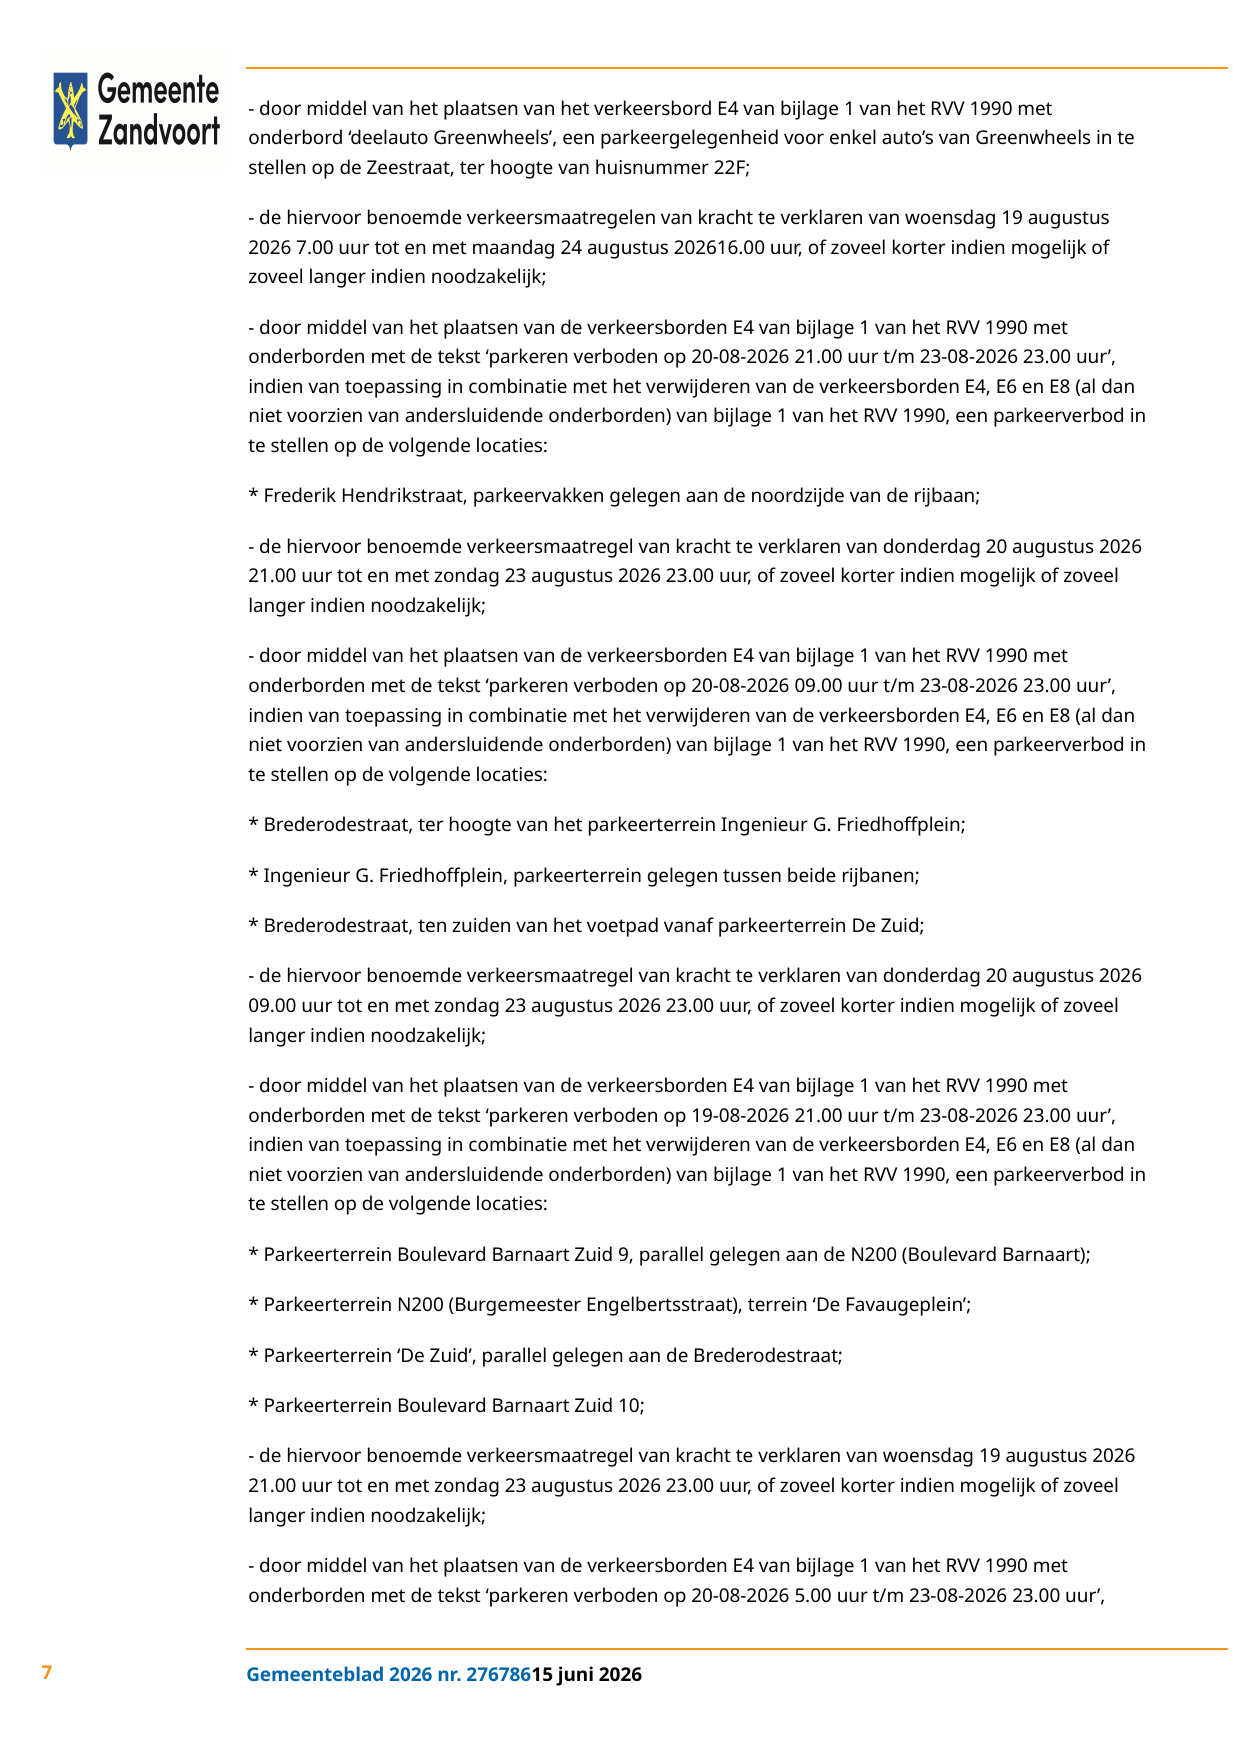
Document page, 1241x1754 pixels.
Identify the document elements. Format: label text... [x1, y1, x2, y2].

text - door middel van het plaatsen van de verkeersborden E4 van bijlage 1 van het RVV 1990 met onderborden met de tekst ‘parkeren verboden op 20-08-2026 5.00 uur t/m 23-08-2026 23.00 uur’, [248, 1552, 1152, 1608]
picture [41, 47, 231, 172]
text - de hiervoor benoemde verkeersmaatregel van kracht te verklaren van woensdag 19 augustus 2026 21.00 uur tot en met zondag 23 augustus 2026 23.00 uur, of zoveel korter indien mogelijk of zoveel langer indien noodzakelijk; [248, 1443, 1152, 1528]
text - de hiervoor benoemde verkeersmaatregel van kracht te verklaren van donderdag 20 augustus 2026 09.00 uur tot en met zondag 23 augustus 2026 23.00 uur, of zoveel korter indien mogelijk of zoveel langer indien noodzakelijk; [248, 963, 1152, 1048]
text * Parkeerterrein Boulevard Barnaart Zuid 9, parallel gelegen aan de N200 (Boulevard Barnaart); [248, 1241, 1152, 1267]
text - door middel van het plaatsen van de verkeersborden E4 van bijlage 1 van het RVV 1990 met onderborden met de tekst ‘parkeren verboden op 19-08-2026 21.00 uur t/m 23-08-2026 23.00 uur’, indien van toepassing in combinatie met het verwijderen van de verkeersborden E4, E6 en E8 (al dan niet voorzien van andersluidende onderborden) van bijlage 1 van het RVV 1990, een parkeerverbod in te stellen op de volgende locaties: [248, 1072, 1152, 1216]
text - door middel van het plaatsen van de verkeersborden E4 van bijlage 1 van het RVV 1990 met onderborden met de tekst ‘parkeren verboden op 20-08-2026 09.00 uur t/m 23-08-2026 23.00 uur’, indien van toepassing in combinatie met het verwijderen van de verkeersborden E4, E6 en E8 (al dan niet voorzien van andersluidende onderborden) van bijlage 1 van het RVV 1990, een parkeerverbod in te stellen op de volgende locaties: [248, 643, 1152, 787]
text - door middel van het plaatsen van het verkeersbord E4 van bijlage 1 van het RVV 1990 met onderbord ‘deelauto Greenwheels’, een parkeergelegenheid voor enkel auto’s van Greenwheels in te stellen op de Zeestraat, ter hoogte van huisnummer 22F; [248, 95, 1152, 180]
text - de hiervoor benoemde verkeersmaatregel van kracht te verklaren van donderdag 20 augustus 2026 21.00 uur tot en met zondag 23 augustus 2026 23.00 uur, of zoveel korter indien mogelijk of zoveel langer indien noodzakelijk; [248, 533, 1152, 618]
text * Parkeerterrein Boulevard Barnaart Zuid 10; [248, 1392, 1152, 1418]
text * Parkeerterrein N200 (Burgemeester Engelbertsstraat), terrein ‘De Favaugeplein’; [248, 1291, 1152, 1317]
text * Brederodestraat, ter hoogte van het parkeerterrein Ingenieur G. Friedhoffplein; [248, 811, 1152, 837]
text * Ingenieur G. Friedhoffplein, parkeerterrein gelegen tussen beide rijbanen; [248, 862, 1152, 888]
text * Parkeerterrein ‘De Zuid’, parallel gelegen aan de Brederodestraat; [248, 1342, 1152, 1368]
text - door middel van het plaatsen van de verkeersborden E4 van bijlage 1 van het RVV 1990 met onderborden met de tekst ‘parkeren verboden op 20-08-2026 21.00 uur t/m 23-08-2026 23.00 uur’, indien van toepassing in combinatie met het verwijderen van de verkeersborden E4, E6 en E8 (al dan niet voorzien van andersluidende onderborden) van bijlage 1 van het RVV 1990, een parkeerverbod in te stellen op de volgende locaties: [248, 314, 1152, 458]
text * Frederik Hendrikstraat, parkeervakken gelegen aan de noordzijde van de rijbaan; [248, 483, 1152, 508]
text - de hiervoor benoemde verkeersmaatregelen van kracht te verklaren van woensdag 19 augustus 2026 7.00 uur tot en met maandag 24 augustus 202616.00 uur, of zoveel korter indien mogelijk of zoveel langer indien noodzakelijk; [248, 204, 1152, 289]
text * Brederodestraat, ten zuiden van het voetpad vanaf parkeerterrein De Zuid; [248, 912, 1152, 938]
